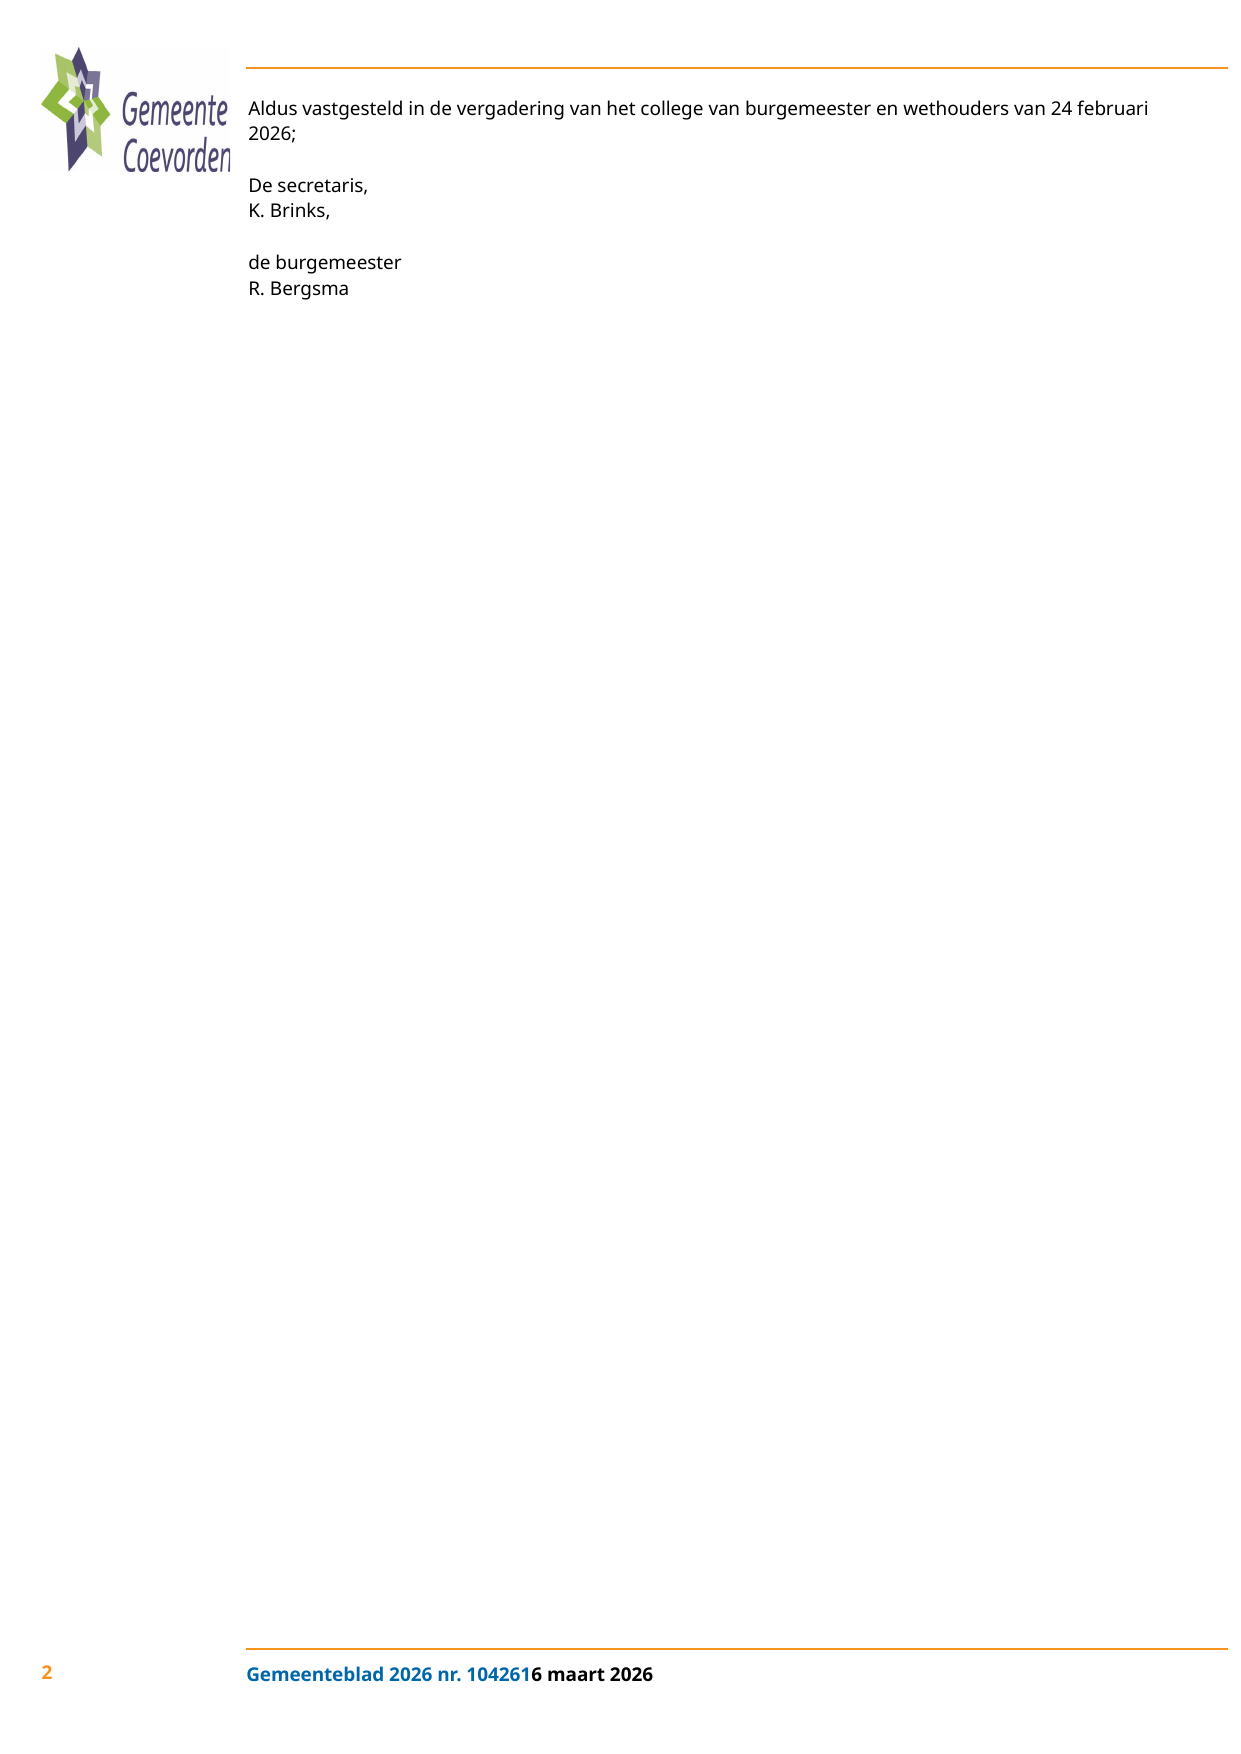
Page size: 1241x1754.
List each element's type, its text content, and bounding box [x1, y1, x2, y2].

text Aldus vastgesteld in de vergadering van het college van burgemeester en wethouders van 24 februari 2026; [248, 95, 1152, 146]
text R. Bergsma [248, 275, 1152, 301]
picture [41, 47, 231, 172]
text De secretaris, [248, 172, 1152, 198]
text K. Brinks, [248, 198, 1152, 223]
text de burgemeester [248, 249, 1152, 275]
